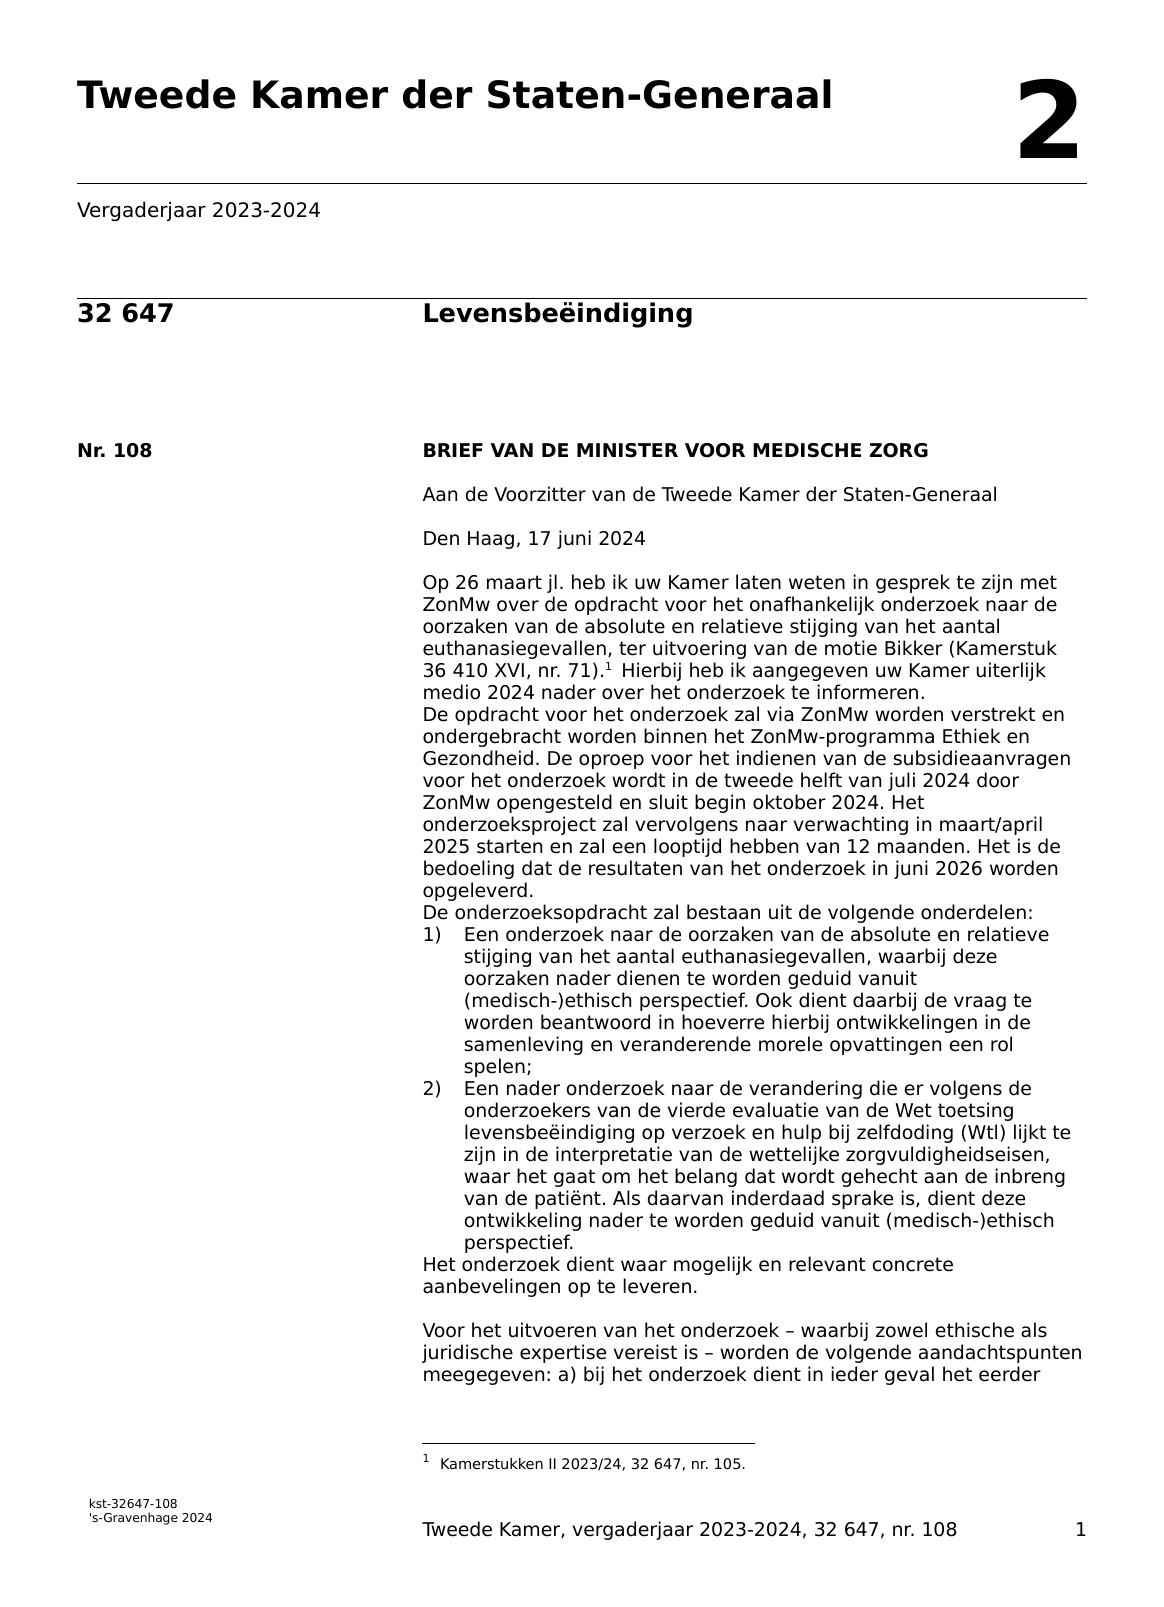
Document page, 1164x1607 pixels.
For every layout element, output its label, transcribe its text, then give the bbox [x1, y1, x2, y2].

text Kamerstukken II 2023/24, 32 647, nr. 105. [422, 1452, 1087, 1474]
text Voor het uitvoeren van het onderzoek – waarbij zowel ethische als juridische expertise vereist is – worden de volgende aandachtspunten meegegeven: a) bij het onderzoek dient in ieder geval het eerder [422, 1320, 1087, 1386]
text Op 26 maart jl. heb ik uw Kamer laten weten in gesprek te zijn met ZonMw over de opdracht voor het onafhankelijk onderzoek naar de oorzaken van de absolute en relatieve stijging van het aantal euthanasiegevallen, ter uitvoering van de motie Bikker (Kamerstuk 36 410 XVI, nr. 71). Hierbij heb ik aangegeven uw Kamer uiterlijk medio 2024 nader over het onderzoek te informeren. [422, 572, 1087, 704]
subtitle 32 647 Levensbeëindiging [77, 299, 1087, 329]
table_header Tweede Kamer der Staten-Generaal [77, 59, 886, 183]
text kst-32647-108 [88, 1497, 323, 1511]
subtitle Nr. 108 BRIEF VAN DE MINISTER VOOR MEDISCHE ZORG [77, 440, 1087, 462]
table_cell Vergaderjaar 2023-2024 [77, 184, 1087, 298]
text 2) Een nader onderzoek naar de verandering die er volgens de onderzoekers van de vierde evaluatie van de Wet toetsing levensbeëindiging op verzoek en hulp bij zelfdoding (Wtl) lijkt te zijn in de interpretatie van de wettelijke zorgvuldigheidseisen, waar het gaat om het belang dat wordt gehecht aan de inbreng van de patiënt. Als daarvan inderdaad sprake is, dient deze ontwikkeling nader te worden geduid vanuit (medisch-)ethisch perspectief. [422, 1078, 1087, 1253]
text Den Haag, 17 juni 2024 [422, 528, 1087, 550]
text 1) Een onderzoek naar de oorzaken van de absolute en relatieve stijging van het aantal euthanasiegevallen, waarbij deze oorzaken nader dienen te worden geduid vanuit (medisch-)ethisch perspectief. Ook dient daarbij de vraag te worden beantwoord in hoeverre hierbij ontwikkelingen in de samenleving en veranderende morele opvattingen een rol spelen; [422, 924, 1087, 1078]
text De opdracht voor het onderzoek zal via ZonMw worden verstrekt en ondergebracht worden binnen het ZonMw-programma Ethiek en Gezondheid. De oproep voor het indienen van de subsidieaanvragen voor het onderzoek wordt in de tweede helft van juli 2024 door ZonMw opengesteld en sluit begin oktober 2024. Het onderzoeksproject zal vervolgens naar verwachting in maart/april 2025 starten en zal een looptijd hebben van 12 maanden. Het is de bedoeling dat de resultaten van het onderzoek in juni 2026 worden opgeleverd. [422, 704, 1087, 902]
text Het onderzoek dient waar mogelijk en relevant concrete aanbevelingen op te leveren. [422, 1253, 1087, 1297]
text 's-Gravenhage 2024 [88, 1511, 323, 1525]
table_header 2 [886, 59, 1087, 183]
text De onderzoeksopdracht zal bestaan uit de volgende onderdelen: [422, 902, 1087, 924]
text Aan de Voorzitter van de Tweede Kamer der Staten-Generaal [422, 484, 1087, 506]
